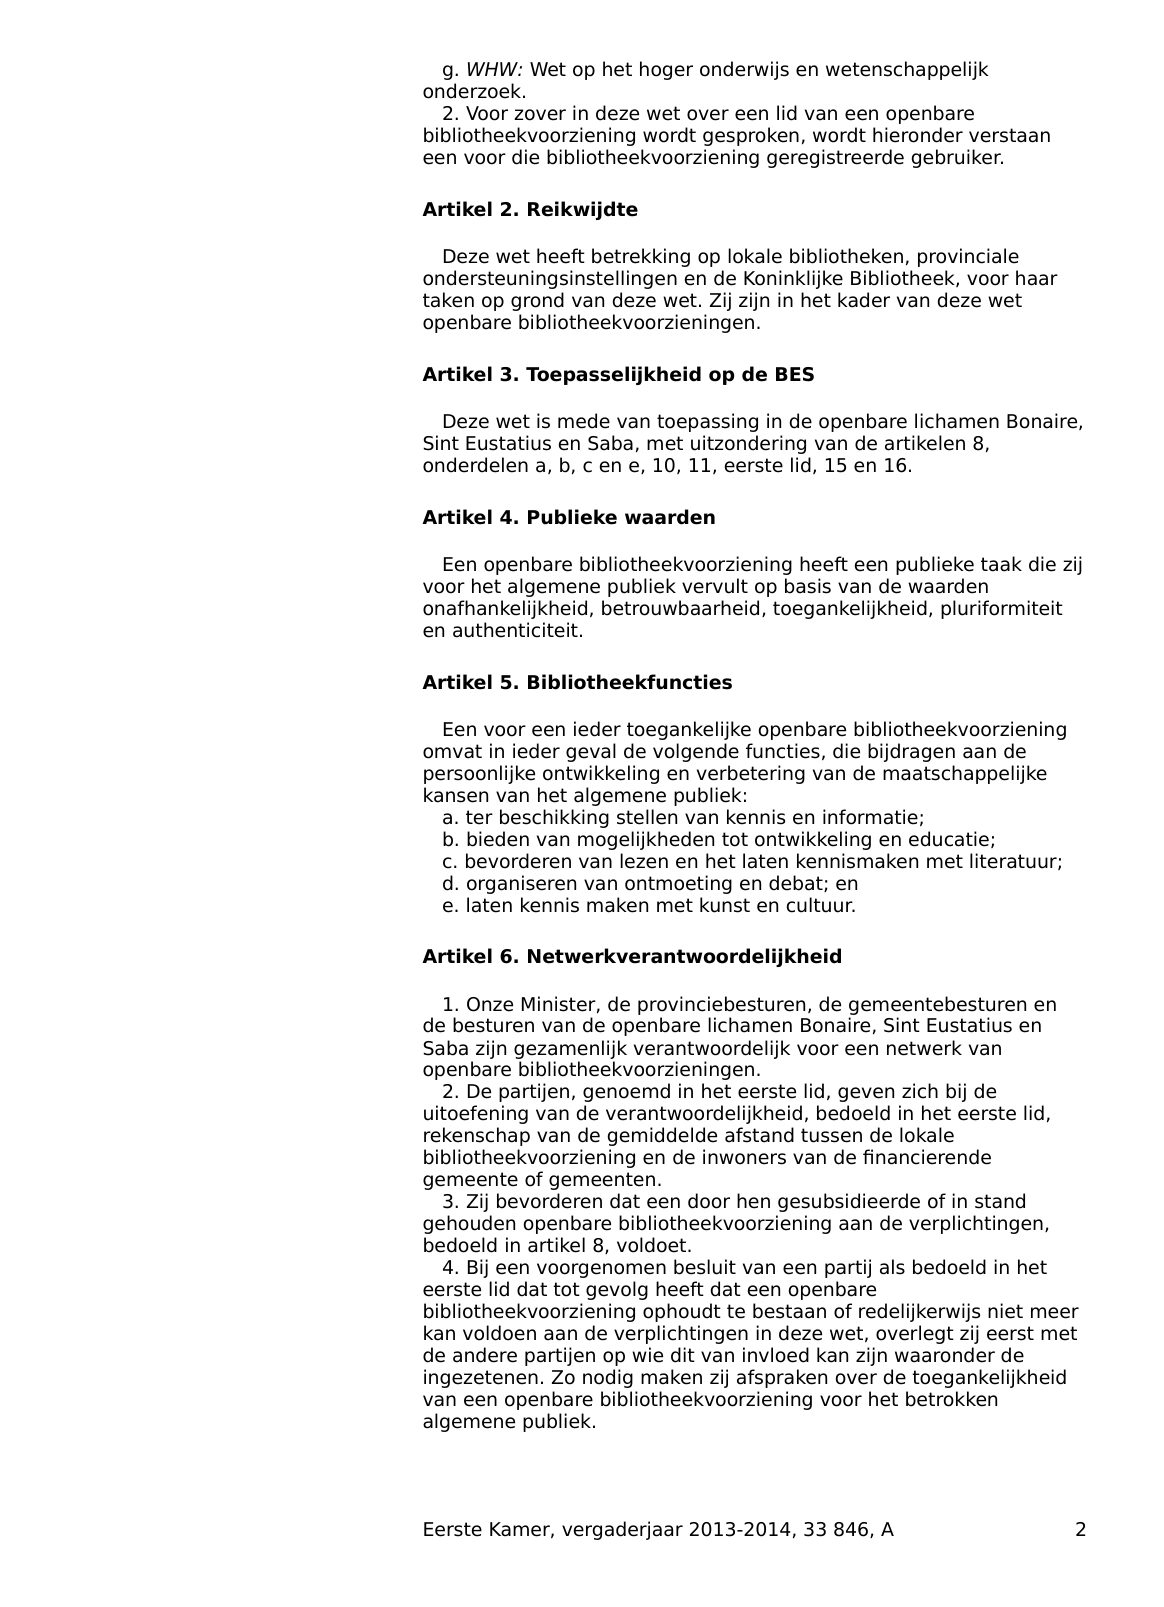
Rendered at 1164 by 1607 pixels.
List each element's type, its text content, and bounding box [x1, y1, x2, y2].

subtitle Artikel 3. Toepasselijkheid op de BES [422, 364, 1087, 386]
subtitle Artikel 6. Netwerkverantwoordelijkheid [422, 946, 1087, 968]
text e. laten kennis maken met kunst en cultuur. [422, 894, 1087, 916]
text Een voor een ieder toegankelijke openbare bibliotheekvoorziening omvat in ieder geval de volgende functies, die bijdragen aan de persoonlijke ontwikkeling en verbetering van de maatschappelijke kansen van het algemene publiek: [422, 719, 1087, 807]
text g. WHW: Wet op het hoger onderwijs en wetenschappelijk onderzoek. [422, 59, 1087, 103]
text Deze wet heeft betrekking op lokale bibliotheken, provinciale ondersteuningsinstellingen en de Koninklijke Bibliotheek, voor haar taken op grond van deze wet. Zij zijn in het kader van deze wet openbare bibliotheekvoorzieningen. [422, 246, 1087, 334]
subtitle Artikel 4. Publieke waarden [422, 507, 1087, 529]
text 2. Voor zover in deze wet over een lid van een openbare bibliotheekvoorziening wordt gesproken, wordt hieronder verstaan een voor die bibliotheekvoorziening geregistreerde gebruiker. [422, 103, 1087, 169]
text Deze wet is mede van toepassing in de openbare lichamen Bonaire, Sint Eustatius en Saba, met uitzondering van de artikelen 8, onderdelen a, b, c en e, 10, 11, eerste lid, 15 en 16. [422, 411, 1087, 477]
text 3. Zij bevorderen dat een door hen gesubsidieerde of in stand gehouden openbare bibliotheekvoorziening aan de verplichtingen, bedoeld in artikel 8, voldoet. [422, 1191, 1087, 1257]
text Een openbare bibliotheekvoorziening heeft een publieke taak die zij voor het algemene publiek vervult op basis van de waarden onafhankelijkheid, betrouwbaarheid, toegankelijkheid, pluriformiteit en authenticiteit. [422, 554, 1087, 642]
text d. organiseren van ontmoeting en debat; en [422, 872, 1087, 894]
subtitle Artikel 2. Reikwijdte [422, 199, 1087, 221]
text 2. De partijen, genoemd in het eerste lid, geven zich bij de uitoefening van de verantwoordelijkheid, bedoeld in het eerste lid, rekenschap van de gemiddelde afstand tussen de lokale bibliotheekvoorziening en de inwoners van de financierende gemeente of gemeenten. [422, 1081, 1087, 1191]
text b. bieden van mogelijkheden tot ontwikkeling en educatie; [422, 828, 1087, 851]
text 4. Bij een voorgenomen besluit van een partij als bedoeld in het eerste lid dat tot gevolg heeft dat een openbare bibliotheekvoorziening ophoudt te bestaan of redelijkerwijs niet meer kan voldoen aan de verplichtingen in deze wet, overlegt zij eerst met de andere partijen op wie dit van invloed kan zijn waaronder de ingezetenen. Zo nodig maken zij afspraken over de toegankelijkheid van een openbare bibliotheekvoorziening voor het betrokken algemene publiek. [422, 1257, 1087, 1433]
text 1. Onze Minister, de provinciebesturen, de gemeentebesturen en de besturen van de openbare lichamen Bonaire, Sint Eustatius en Saba zijn gezamenlijk verantwoordelijk voor een netwerk van openbare bibliotheekvoorzieningen. [422, 993, 1087, 1081]
subtitle Artikel 5. Bibliotheekfuncties [422, 672, 1087, 694]
text c. bevorderen van lezen en het laten kennismaken met literatuur; [422, 851, 1087, 872]
text a. ter beschikking stellen van kennis en informatie; [422, 807, 1087, 828]
